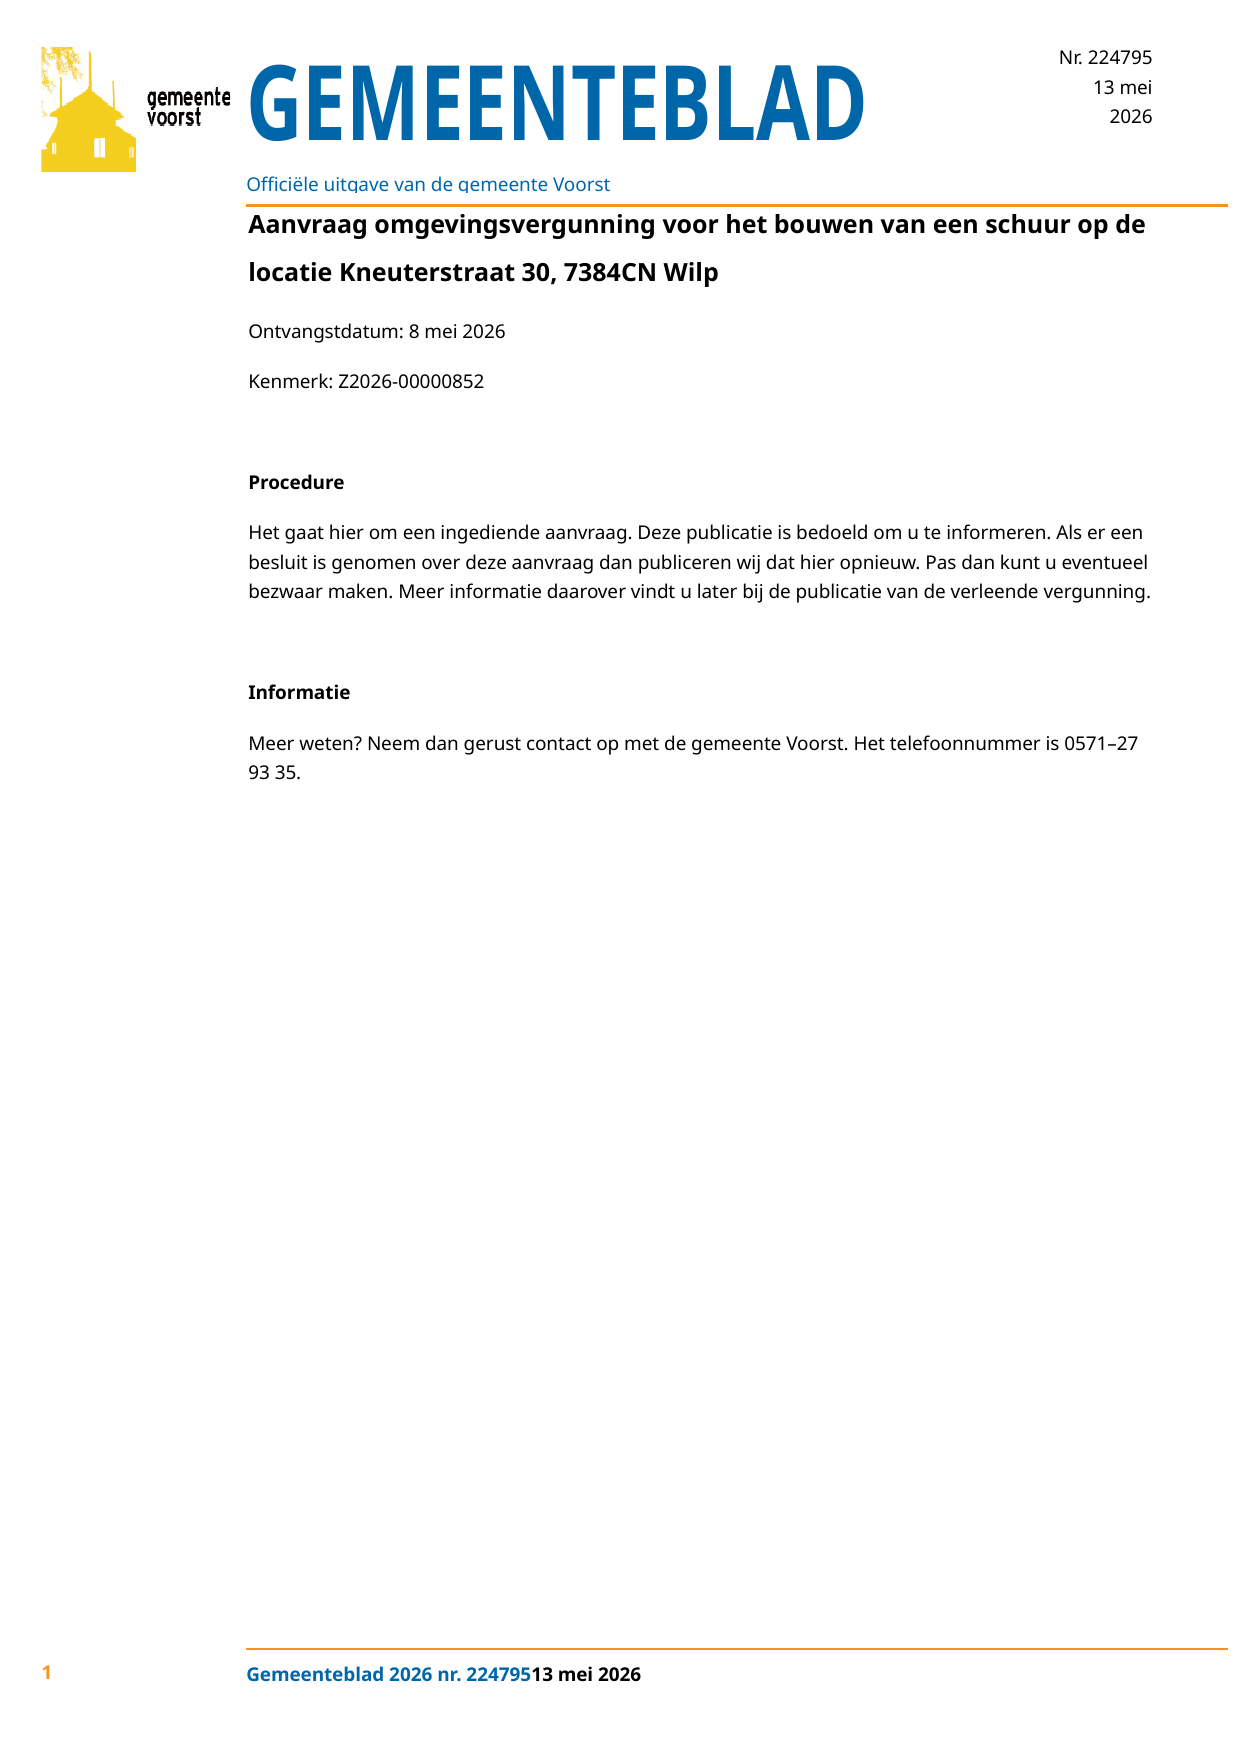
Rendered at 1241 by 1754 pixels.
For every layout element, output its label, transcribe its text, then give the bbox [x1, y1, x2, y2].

text Aanvraag omgevingsvergunning voor het bouwen van een schuur op de locatie Kneuterstraat 30, 7384CN Wilp [248, 207, 1152, 288]
text Procedure [248, 469, 1152, 495]
text Informatie [248, 679, 1152, 705]
text Ontvangstdatum: 8 mei 2026 [248, 318, 1152, 344]
text Kenmerk: Z2026-00000852 [248, 368, 1152, 394]
text Meer weten? Neem dan gerust contact op met de gemeente Voorst. Het telefoonnummer is 0571–27 93 35. [248, 730, 1152, 785]
text Het gaat hier om een ingediende aanvraag. Deze publicatie is bedoeld om u te informeren. Als er een besluit is genomen over deze aanvraag dan publiceren wij dat hier opnieuw. Pas dan kunt u eventueel bezwaar maken. Meer informatie daarover vindt u later bij de publicatie van de verleende vergunning. [248, 519, 1152, 604]
picture [41, 47, 231, 172]
